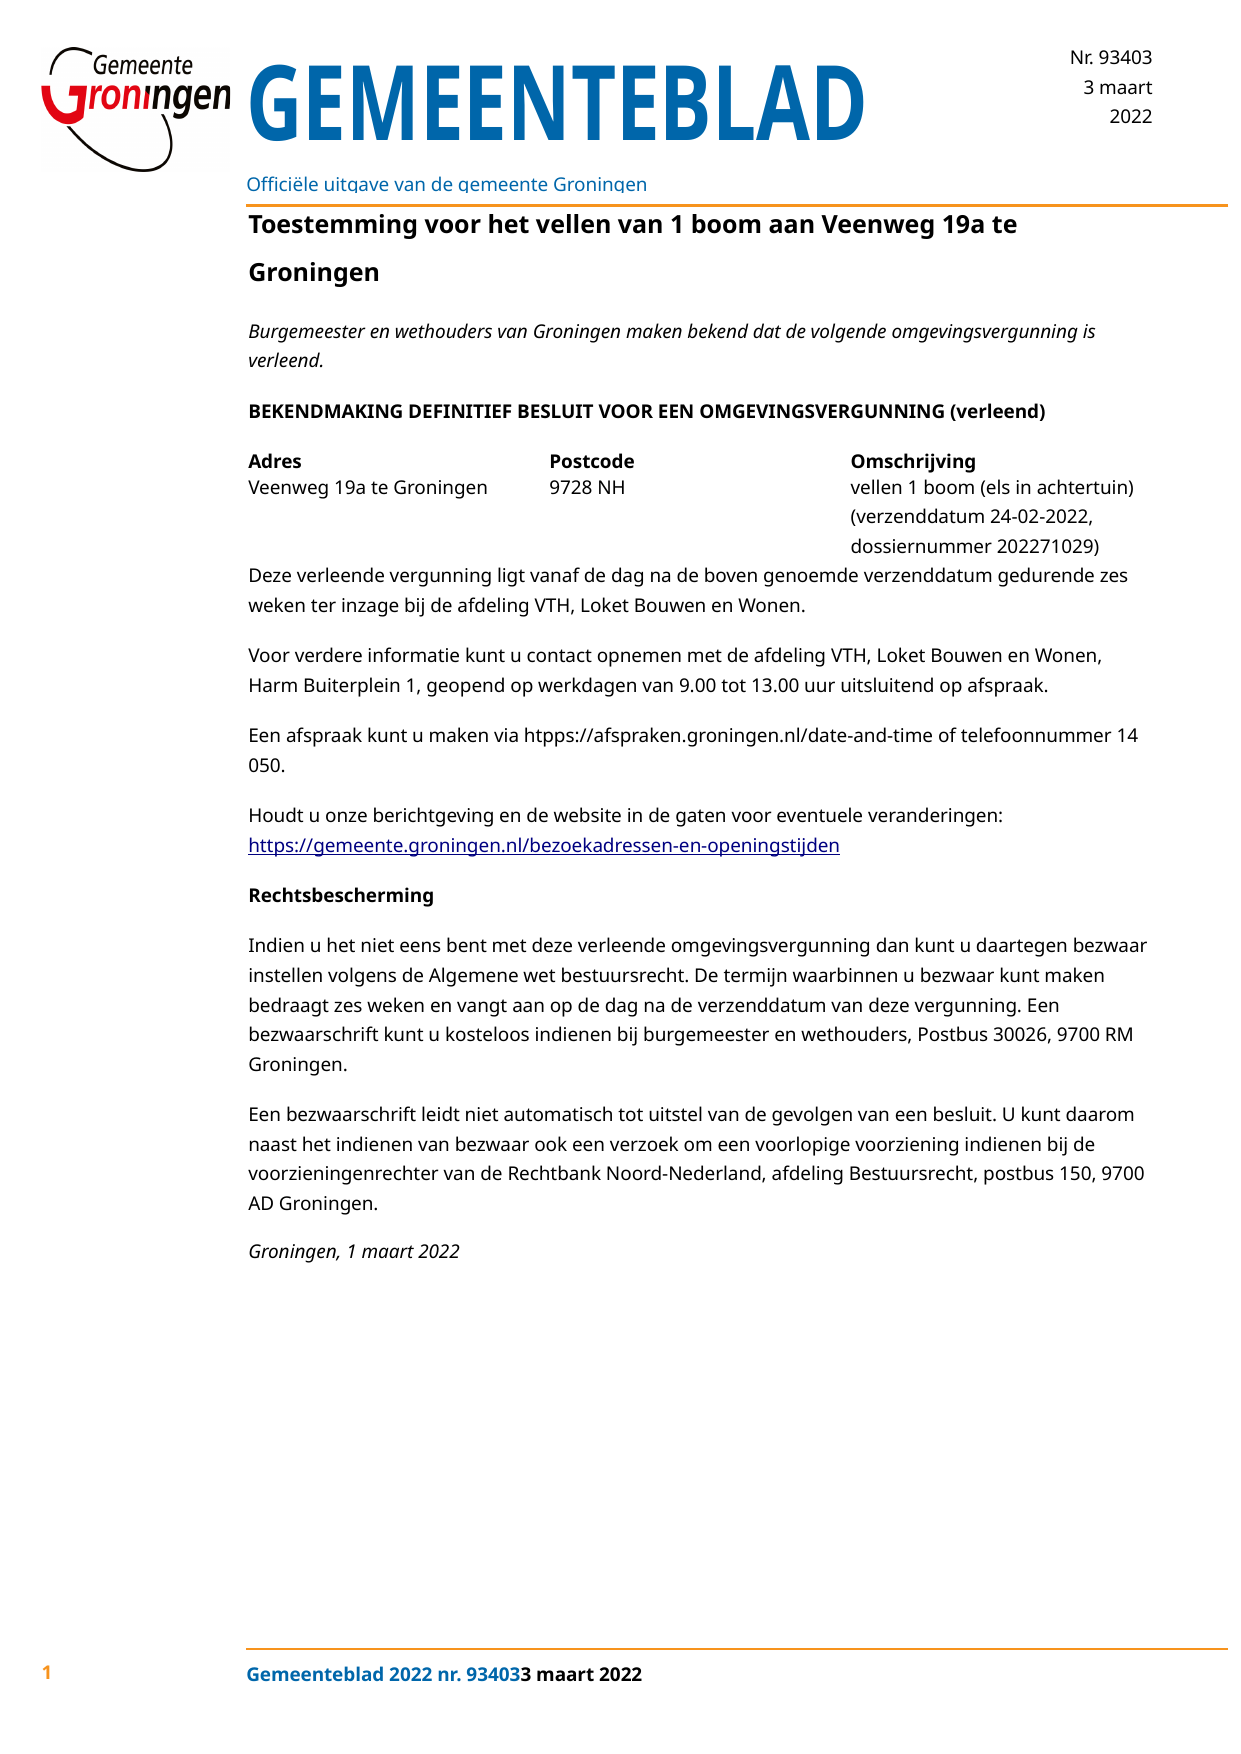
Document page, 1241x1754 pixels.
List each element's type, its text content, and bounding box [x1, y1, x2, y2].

text Burgemeester en wethouders van Groningen maken bekend dat de volgende omgevingsvergunning is verleend. [248, 318, 1152, 373]
text Groningen, 1 maart 2022 [248, 1238, 1152, 1264]
table_cell 9728 NH [549, 474, 850, 559]
text Een bezwaarschrift leidt niet automatisch tot uitstel van de gevolgen van een besluit. U kunt daarom naast het indienen van bezwaar ook een verzoek om een voorlopige voorziening indienen bij de voorzieningenrechter van de Rechtbank Noord-Nederland, afdeling Bestuursrecht, postbus 150, 9700 AD Groningen. [248, 1101, 1152, 1216]
text Houdt u onze berichtgeving en de website in de gaten voor eventuele veranderingen: https://gemeente.groningen.nl/bezoekadressen-en-openingstijden [248, 802, 1152, 858]
text BEKENDMAKING DEFINITIEF BESLUIT VOOR EEN OMGEVINGSVERGUNNING (verleend) [248, 398, 1152, 424]
text Toestemming voor het vellen van 1 boom aan Veenweg 19a te Groningen [248, 207, 1152, 288]
text Voor verdere informatie kunt u contact opnemen met de afdeling VTH, Loket Bouwen en Wonen, Harm Buiterplein 1, geopend op werkdagen van 9.00 tot 13.00 uur uitsluitend op afspraak. [248, 642, 1152, 698]
table_header Omschrijving [850, 449, 1152, 474]
table_header Adres [248, 449, 549, 474]
table_header Postcode [549, 449, 850, 474]
picture [41, 47, 231, 172]
text Een afspraak kunt u maken via htpps://afspraken.groningen.nl/date-and-time of telefoonnummer 14 050. [248, 722, 1152, 778]
text Indien u het niet eens bent met deze verleende omgevingsvergunning dan kunt u daartegen bezwaar instellen volgens de Algemene wet bestuursrecht. De termijn waarbinnen u bezwaar kunt maken bedraagt zes weken en vangt aan op de dag na de verzenddatum van deze vergunning. Een bezwaarschrift kunt u kosteloos indienen bij burgemeester en wethouders, Postbus 30026, 9700 RM Groningen. [248, 933, 1152, 1077]
table_cell Veenweg 19a te Groningen [248, 474, 549, 559]
text Deze verleende vergunning ligt vanaf de dag na de boven genoemde verzenddatum gedurende zes weken ter inzage bij de afdeling VTH, Loket Bouwen en Wonen. [248, 562, 1152, 618]
text Rechtsbescherming [248, 882, 1152, 908]
table_cell vellen 1 boom (els in achtertuin) (verzenddatum 24-02-2022, dossiernummer 202271029) [850, 474, 1152, 559]
